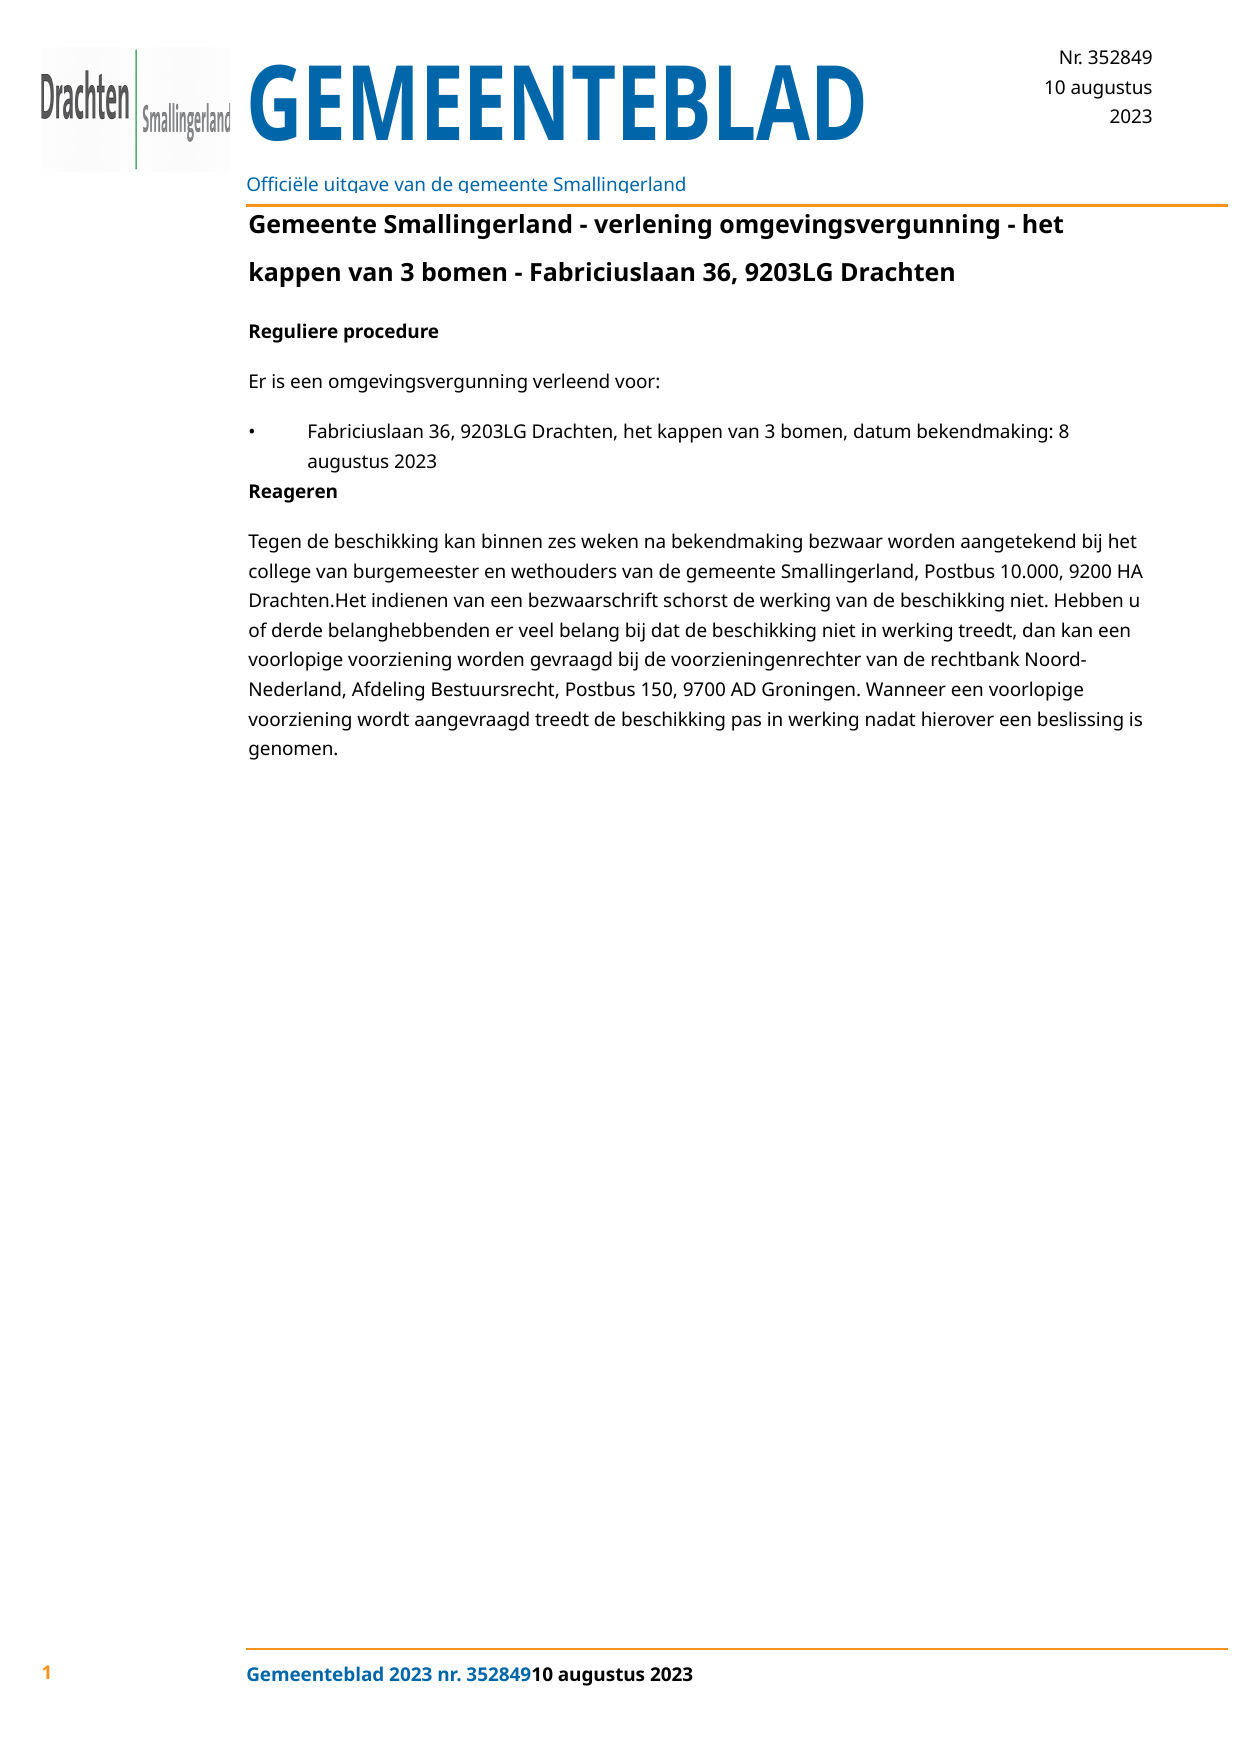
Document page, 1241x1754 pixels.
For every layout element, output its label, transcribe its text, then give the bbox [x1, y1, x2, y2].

picture [41, 47, 231, 172]
text Reageren [248, 478, 1152, 504]
text Tegen de beschikking kan binnen zes weken na bekendmaking bezwaar worden aangetekend bij het college van burgemeester en wethouders van de gemeente Smallingerland, Postbus 10.000, 9200 HA Drachten.Het indienen van een bezwaarschrift schorst de werking van de beschikking niet. Hebben u of derde belanghebbenden er veel belang bij dat de beschikking niet in werking treedt, dan kan een voorlopige voorziening worden gevraagd bij de voorzieningenrechter van de rechtbank Noord-Nederland, Afdeling Bestuursrecht, Postbus 150, 9700 AD Groningen. Wanneer een voorlopige voorziening wordt aangevraagd treedt de beschikking pas in werking nadat hierover een beslissing is genomen. [248, 528, 1152, 761]
text Reguliere procedure [248, 318, 1152, 344]
text Gemeente Smallingerland - verlening omgevingsvergunning - het kappen van 3 bomen - Fabriciuslaan 36, 9203LG Drachten [248, 207, 1152, 288]
text Er is een omgevingsvergunning verleend voor: [248, 368, 1152, 394]
list Fabriciuslaan 36, 9203LG Drachten, het kappen van 3 bomen, datum bekendmaking: 8 augustus 2023 [248, 419, 1152, 474]
